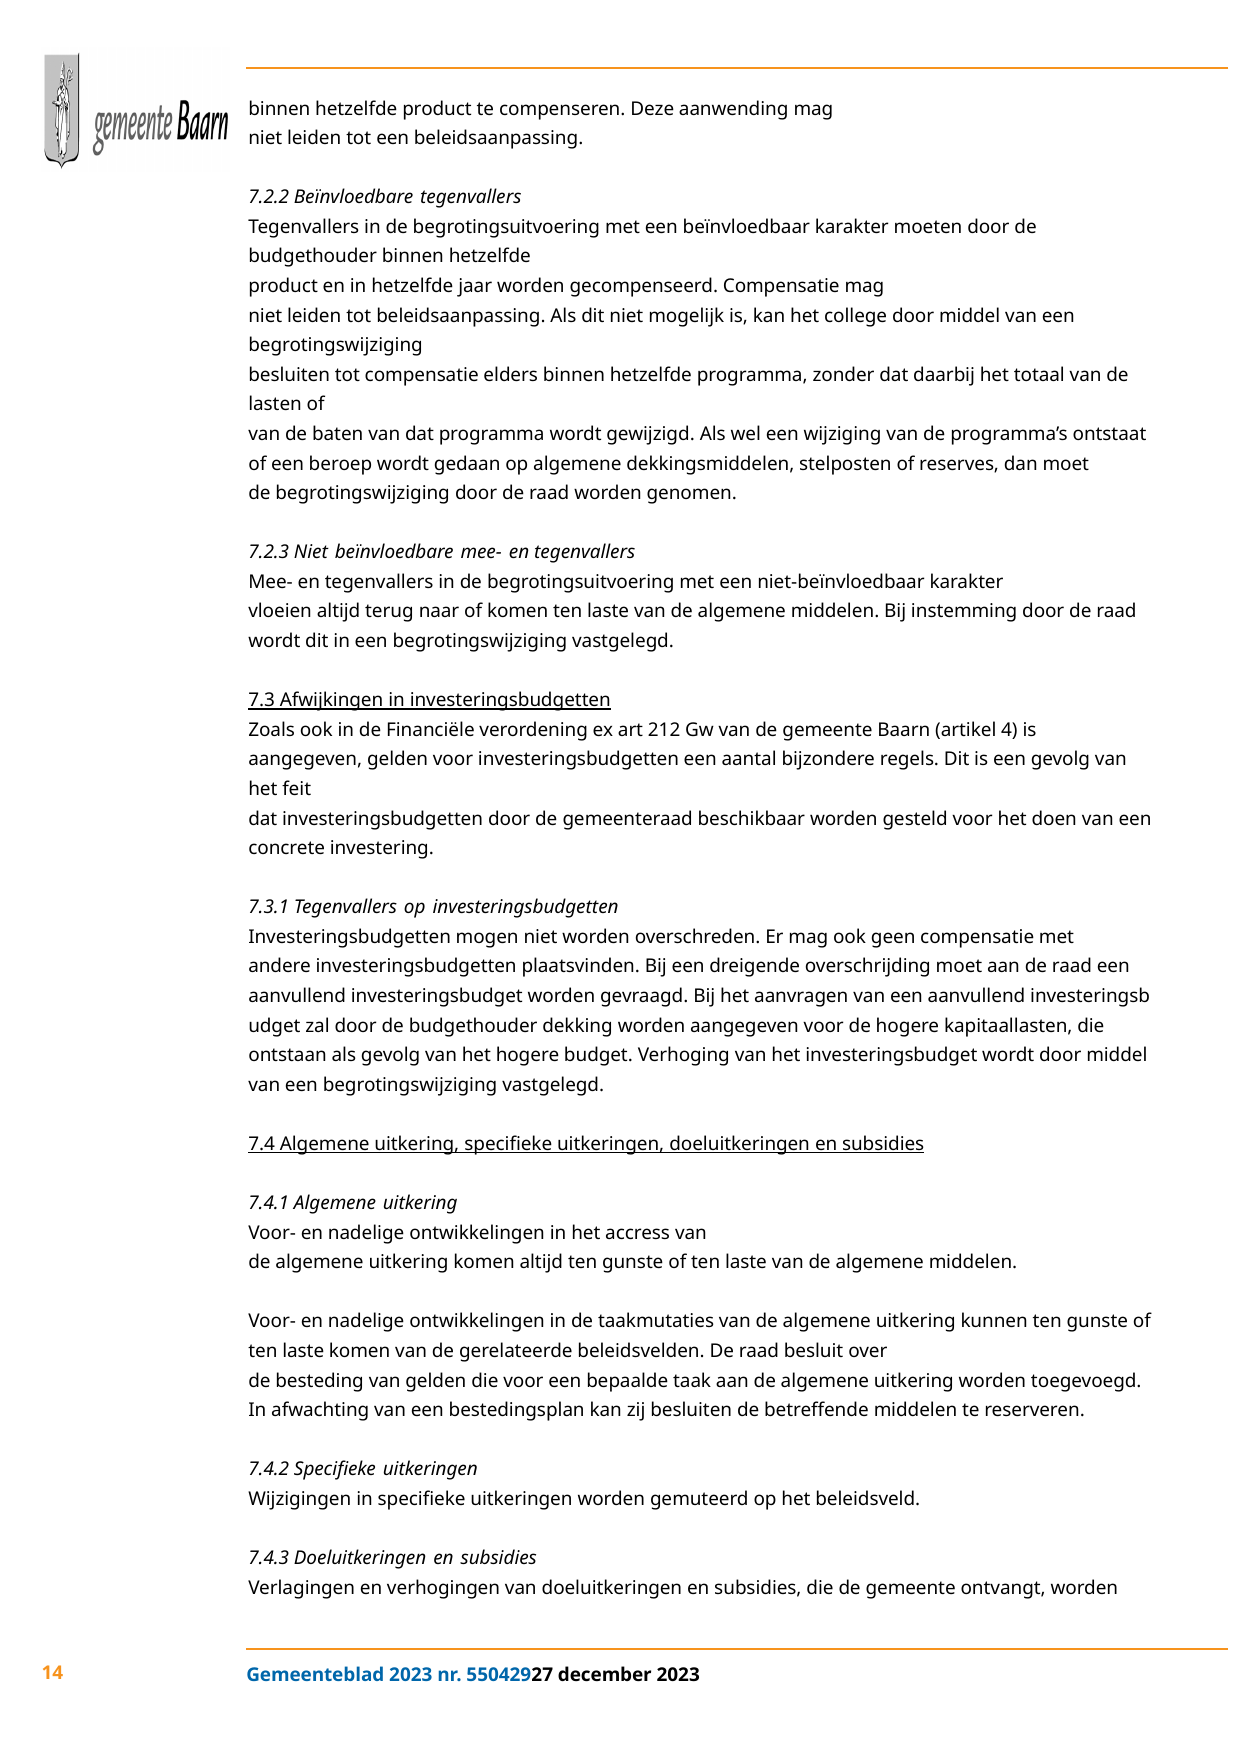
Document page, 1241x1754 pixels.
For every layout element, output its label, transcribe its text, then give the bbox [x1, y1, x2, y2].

text besluiten tot compensatie elders binnen hetzelfde programma, zonder dat daarbij het totaal van de lasten of van de baten van dat programma wordt gewijzigd. Als wel een wijziging van de programma’s ontstaat of een beroep wordt gedaan op algemene dekkingsmiddelen, stelposten of reserves, dan moet de begrotingswijziging door de raad worden genomen. [248, 361, 1152, 505]
text Zoals ook in de Financiële verordening ex art 212 Gw van de gemeente Baarn (artikel 4) is aangegeven, gelden voor investeringsbudgetten een aantal bijzondere regels. Dit is een gevolg van het feit dat investeringsbudgetten door de gemeenteraad beschikbaar worden gesteld voor het doen van een concrete investering. [248, 716, 1152, 860]
text 7.4 Algemene uitkering, specifieke uitkeringen, doeluitkeringen en subsidies [248, 1130, 1152, 1156]
text 7.4.2 Specifieke uitkeringen [248, 1456, 1152, 1481]
text 7.2.2 Beïnvloedbare tegenvallers [248, 183, 1152, 209]
text 7.2.3 Niet beïnvloedbare mee- en tegenvallers [248, 538, 1152, 564]
text 7.4.3 Doeluitkeringen en subsidies [248, 1544, 1152, 1570]
text Investeringsbudgetten mogen niet worden overschreden. Er mag ook geen compensatie met andere investeringsbudgetten plaatsvinden. Bij een dreigende overschrijding moet aan de raad een aanvullend investeringsbudget worden gevraagd. Bij het aanvragen van een aanvullend investeringsbudget zal door de budgethouder dekking worden aangegeven voor de hogere kapitaallasten, die ontstaan als gevolg van het hogere budget. Verhoging van het investeringsbudget wordt door middel van een begrotingswijziging vastgelegd. [248, 923, 1152, 1097]
text Voor- en nadelige ontwikkelingen in de taakmutaties van de algemene uitkering kunnen ten gunste of ten laste komen van de gerelateerde beleidsvelden. De raad besluit over de besteding van gelden die voor een bepaalde taak aan de algemene uitkering worden toegevoegd. In afwachting van een bestedingsplan kan zij besluiten de betreffende middelen te reserveren. [248, 1308, 1152, 1422]
text 7.3 Afwijkingen in investeringsbudgetten [248, 686, 1152, 712]
text Tegenvallers in de begrotingsuitvoering met een beïnvloedbaar karakter moeten door de budgethouder binnen hetzelfde product en in hetzelfde jaar worden gecompenseerd. Compensatie mag niet leiden tot beleidsaanpassing. Als dit niet mogelijk is, kan het college door middel van een begrotingswijziging [248, 213, 1152, 357]
text binnen hetzelfde product te compenseren. Deze aanwending mag niet leiden tot een beleidsaanpassing. [248, 95, 1152, 150]
text Wijzigingen in specifieke uitkeringen worden gemuteerd op het beleidsveld. [248, 1485, 1152, 1511]
picture [41, 47, 231, 172]
text Voor- en nadelige ontwikkelingen in het accress van de algemene uitkering komen altijd ten gunste of ten laste van de algemene middelen. [248, 1219, 1152, 1274]
text Verlagingen en verhogingen van doeluitkeringen en subsidies, die de gemeente ontvangt, worden [248, 1574, 1152, 1600]
text 7.4.1 Algemene uitkering [248, 1189, 1152, 1215]
text 7.3.1 Tegenvallers op investeringsbudgetten [248, 893, 1152, 919]
text Mee- en tegenvallers in de begrotingsuitvoering met een niet-beïnvloedbaar karakter vloeien altijd terug naar of komen ten laste van de algemene middelen. Bij instemming door de raad wordt dit in een begrotingswijziging vastgelegd. [248, 568, 1152, 653]
